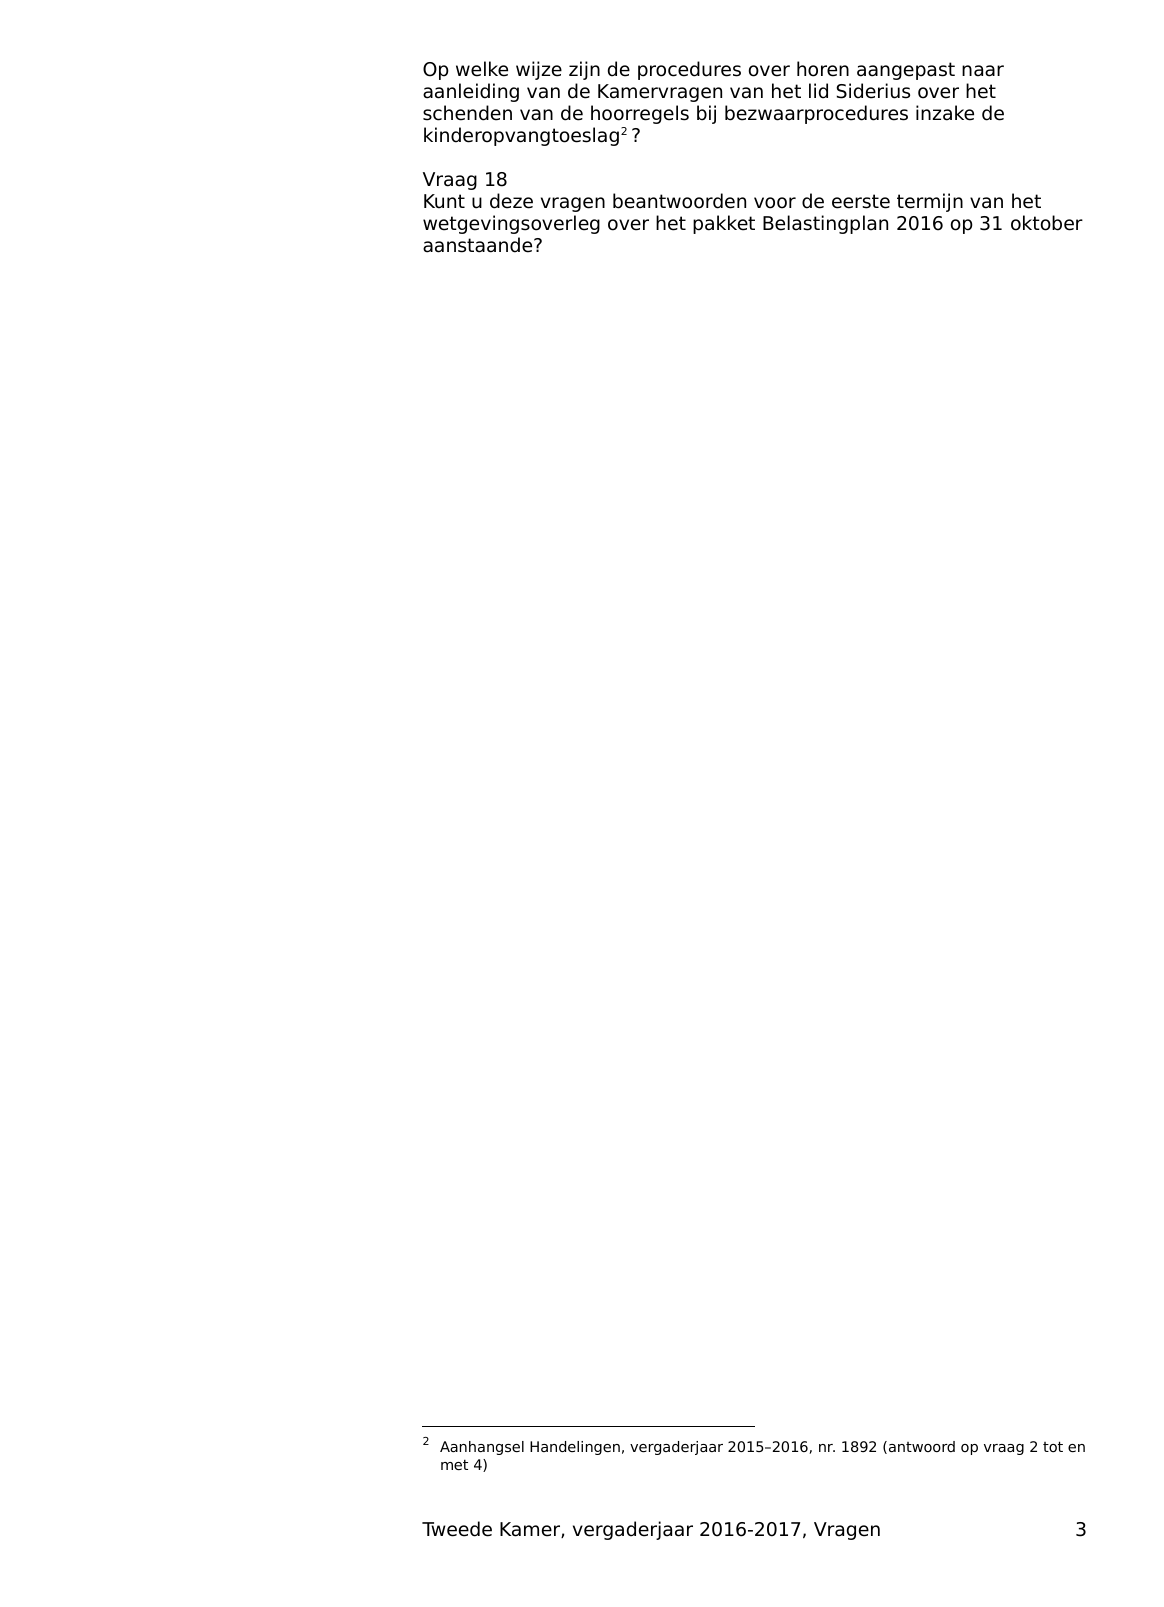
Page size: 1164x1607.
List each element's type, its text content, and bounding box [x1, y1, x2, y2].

text Kunt u deze vragen beantwoorden voor de eerste termijn van het wetgevingsoverleg over het pakket Belastingplan 2016 op 31 oktober aanstaande? [422, 191, 1087, 257]
text Aanhangsel Handelingen, vergaderjaar 2015–2016, nr. 1892 (antwoord op vraag 2 tot en met 4) [422, 1435, 1087, 1474]
text Op welke wijze zijn de procedures over horen aangepast naar aanleiding van de Kamervragen van het lid Siderius over het schenden van de hoorregels bij bezwaarprocedures inzake de kinderopvangtoeslag? [422, 59, 1087, 147]
text Vraag 18 [422, 169, 1087, 191]
